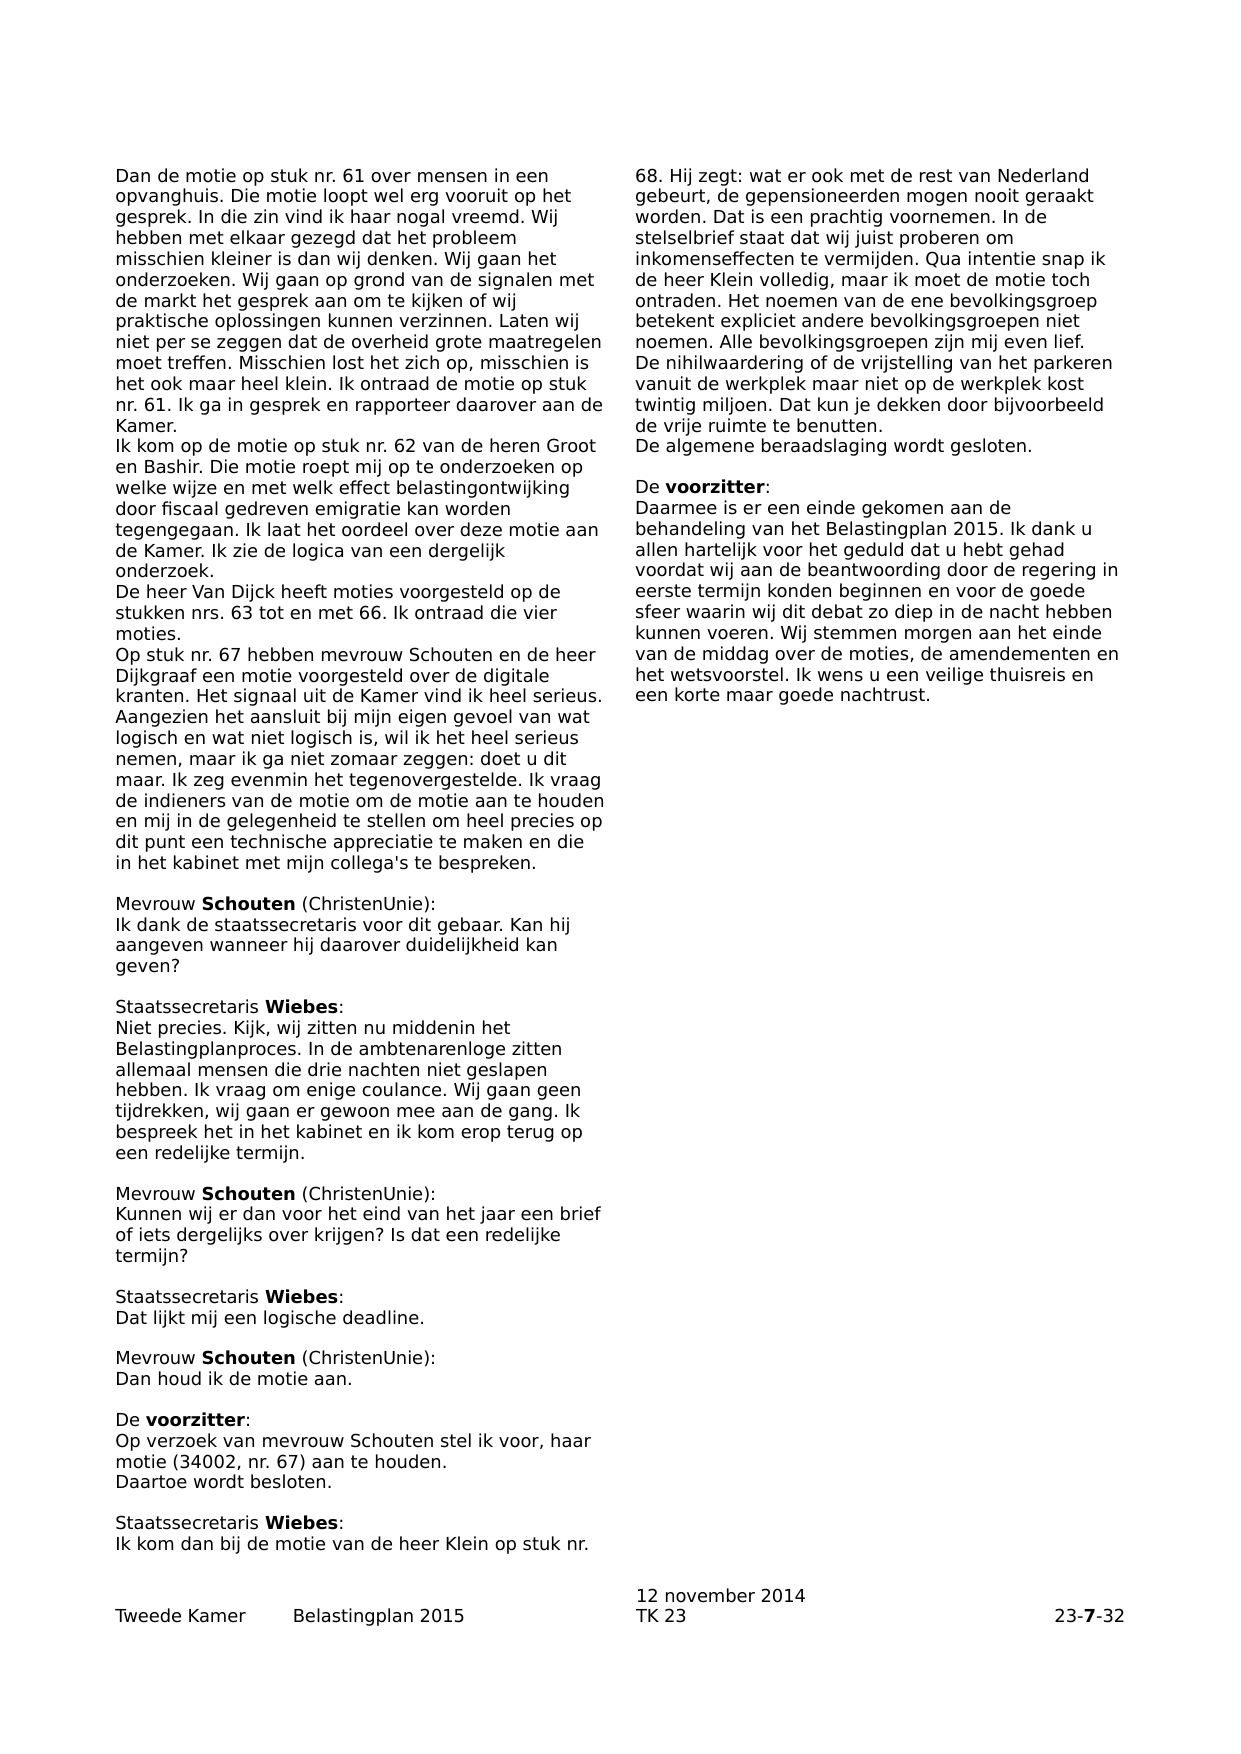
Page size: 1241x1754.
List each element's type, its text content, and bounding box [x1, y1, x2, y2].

text Staatssecretaris Wiebes: [115, 997, 605, 1018]
text Daartoe wordt besloten. [115, 1472, 605, 1493]
text De voorzitter: [115, 1410, 605, 1431]
text Daarmee is er een einde gekomen aan de behandeling van het Belastingplan 2015. Ik dank u allen hartelijk voor het geduld dat u hebt gehad voordat wij aan de beantwoording door de regering in eerste termijn konden beginnen en voor de goede sfeer waarin wij dit debat zo diep in de nacht hebben kunnen voeren. Wij stemmen morgen aan het einde van de middag over de moties, de amendementen en het wetsvoorstel. Ik wens u een veilige thuisreis en een korte maar goede nachtrust. [635, 498, 1125, 706]
text De nihilwaardering of de vrijstelling van het parkeren vanuit de werkplek maar niet op de werkplek kost twintig miljoen. Dat kun je dekken door bijvoorbeeld de vrije ruimte te benutten. [635, 353, 1125, 436]
text Dat lijkt mij een logische deadline. [115, 1307, 605, 1328]
text Dan houd ik de motie aan. [115, 1369, 605, 1390]
text De algemene beraadslaging wordt gesloten. [635, 436, 1125, 457]
text 68. Hij zegt: wat er ook met de rest van Nederland gebeurt, de gepensioneerden mogen nooit geraakt worden. Dat is een prachtig voornemen. In de stelselbrief staat dat wij juist proberen om inkomenseffecten te vermijden. Qua intentie snap ik de heer Klein volledig, maar ik moet de motie toch ontraden. Het noemen van de ene bevolkingsgroep betekent expliciet andere bevolkingsgroepen niet noemen. Alle bevolkingsgroepen zijn mij even lief. [635, 165, 1125, 353]
text Ik kom dan bij de motie van de heer Klein op stuk nr. [115, 1534, 605, 1554]
text Staatssecretaris Wiebes: [115, 1287, 605, 1307]
text Mevrouw Schouten (ChristenUnie): [115, 894, 605, 914]
text Staatssecretaris Wiebes: [115, 1513, 605, 1534]
text Mevrouw Schouten (ChristenUnie): [115, 1348, 605, 1369]
text Ik kom op de motie op stuk nr. 62 van de heren Groot en Bashir. Die motie roept mij op te onderzoeken op welke wijze en met welk effect belastingontwijking door fiscaal gedreven emigratie kan worden tegengegaan. Ik laat het oordeel over deze motie aan de Kamer. Ik zie de logica van een dergelijk onderzoek. [115, 436, 605, 582]
text Op verzoek van mevrouw Schouten stel ik voor, haar motie (34002, nr. 67) aan te houden. [115, 1431, 605, 1472]
text Niet precies. Kijk, wij zitten nu middenin het Belastingplanproces. In de ambtenarenloge zitten allemaal mensen die drie nachten niet geslapen hebben. Ik vraag om enige coulance. Wij gaan geen tijdrekken, wij gaan er gewoon mee aan de gang. Ik bespreek het in het kabinet en ik kom erop terug op een redelijke termijn. [115, 1018, 605, 1163]
text De voorzitter: [635, 477, 1125, 498]
text Kunnen wij er dan voor het eind van het jaar een brief of iets dergelijks over krijgen? Is dat een redelijke termijn? [115, 1204, 605, 1267]
text Op stuk nr. 67 hebben mevrouw Schouten en de heer Dijkgraaf een motie voorgesteld over de digitale kranten. Het signaal uit de Kamer vind ik heel serieus. Aangezien het aansluit bij mijn eigen gevoel van wat logisch en wat niet logisch is, wil ik het heel serieus nemen, maar ik ga niet zomaar zeggen: doet u dit maar. Ik zeg evenmin het tegenovergestelde. Ik vraag de indieners van de motie om de motie aan te houden en mij in de gelegenheid te stellen om heel precies op dit punt een technische appreciatie te maken en die in het kabinet met mijn collega's te bespreken. [115, 644, 605, 874]
text Ik dank de staatssecretaris voor dit gebaar. Kan hij aangeven wanneer hij daarover duidelijkheid kan geven? [115, 914, 605, 977]
text De heer Van Dijck heeft moties voorgesteld op de stukken nrs. 63 tot en met 66. Ik ontraad die vier moties. [115, 582, 605, 644]
text Mevrouw Schouten (ChristenUnie): [115, 1183, 605, 1204]
text Dan de motie op stuk nr. 61 over mensen in een opvanghuis. Die motie loopt wel erg vooruit op het gesprek. In die zin vind ik haar nogal vreemd. Wij hebben met elkaar gezegd dat het probleem misschien kleiner is dan wij denken. Wij gaan het onderzoeken. Wij gaan op grond van de signalen met de markt het gesprek aan om te kijken of wij praktische oplossingen kunnen verzinnen. Laten wij niet per se zeggen dat de overheid grote maatregelen moet treffen. Misschien lost het zich op, misschien is het ook maar heel klein. Ik ontraad de motie op stuk nr. 61. Ik ga in gesprek en rapporteer daarover aan de Kamer. [115, 165, 605, 436]
